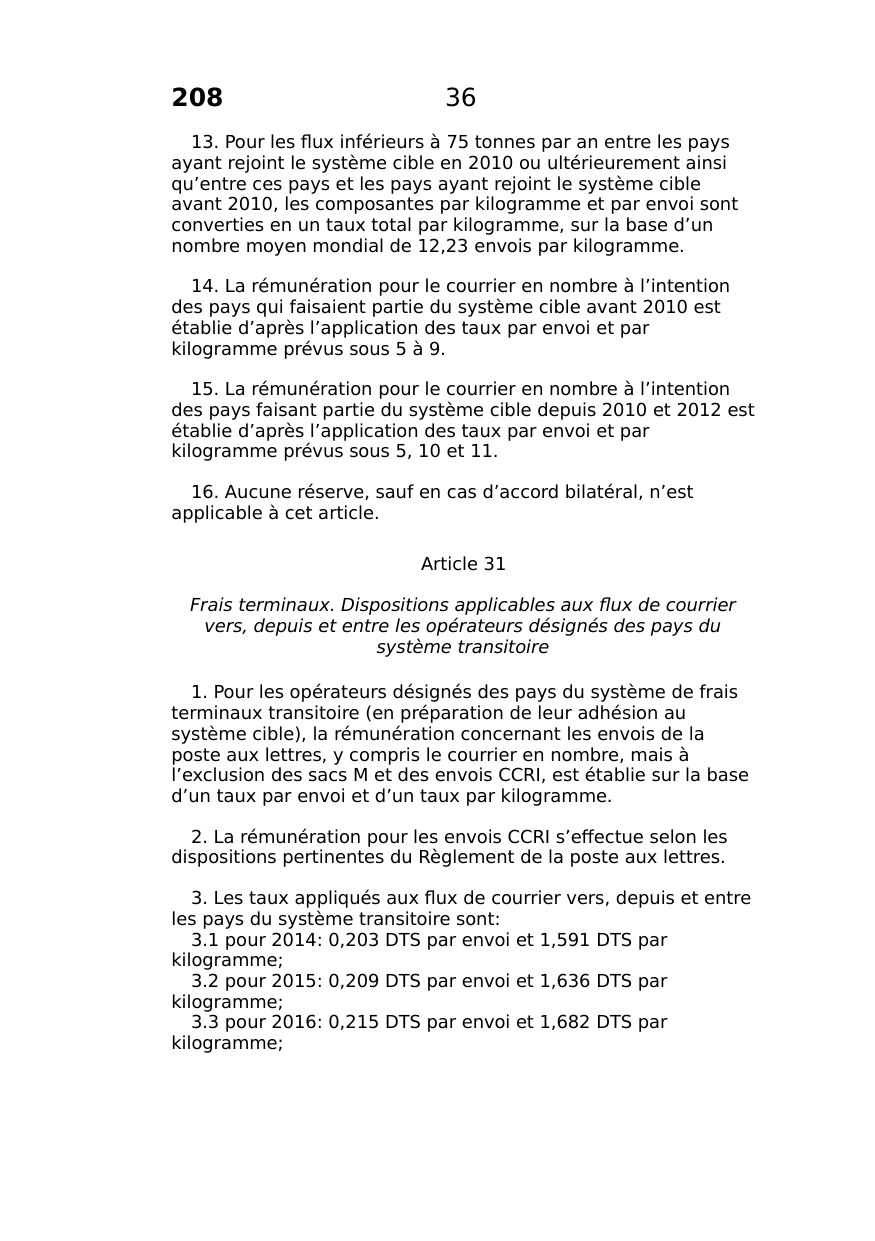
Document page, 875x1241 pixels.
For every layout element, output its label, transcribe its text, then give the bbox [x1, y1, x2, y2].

text 2. La rémunération pour les envois CCRI s’effectue selon les dispositions pertinentes du Règlement de la poste aux lettres. [171, 827, 756, 868]
text 1. Pour les opérateurs désignés des pays du système de frais terminaux transitoire (en préparation de leur adhésion au système cible), la rémunération concernant les envois de la poste aux lettres, y compris le courrier en nombre, mais à l’exclusion des sacs M et des envois CCRI, est établie sur la base d’un taux par envoi et d’un taux par kilogramme. [171, 682, 756, 807]
text 3. Les taux appliqués aux flux de courrier vers, depuis et entre les pays du système transitoire sont: [171, 888, 756, 929]
text 15. La rémunération pour le courrier en nombre à l’intention des pays faisant partie du système cible depuis 2010 et 2012 est établie d’après l’application des taux par envoi et par kilogramme prévus sous 5, 10 et 11. [171, 379, 756, 462]
text 3.2 pour 2015: 0,209 DTS par envoi et 1,636 DTS par kilogramme; [171, 971, 756, 1012]
text 16. Aucune réserve, sauf en cas d’accord bilatéral, n’est applicable à cet article. [171, 482, 756, 523]
subtitle Article 31 Frais terminaux. Dispositions applicables aux flux de courrier vers, depuis et entre les opérateurs désignés des pays du système transitoire [171, 553, 756, 657]
text 14. La rémunération pour le courrier en nombre à l’intention des pays qui faisaient partie du système cible avant 2010 est établie d’après l’application des taux par envoi et par kilogramme prévus sous 5 à 9. [171, 276, 756, 359]
text 3.1 pour 2014: 0,203 DTS par envoi et 1,591 DTS par kilogramme; [171, 929, 756, 971]
text 3.3 pour 2016: 0,215 DTS par envoi et 1,682 DTS par kilogramme; [171, 1012, 756, 1054]
text 13. Pour les flux inférieurs à 75 tonnes par an entre les pays ayant rejoint le système cible en 2010 ou ultérieurement ainsi qu’entre ces pays et les pays ayant rejoint le système cible avant 2010, les composantes par kilogramme et par envoi sont converties en un taux total par kilogramme, sur la base d’un nombre moyen mondial de 12,23 envois par kilogramme. [171, 132, 756, 256]
